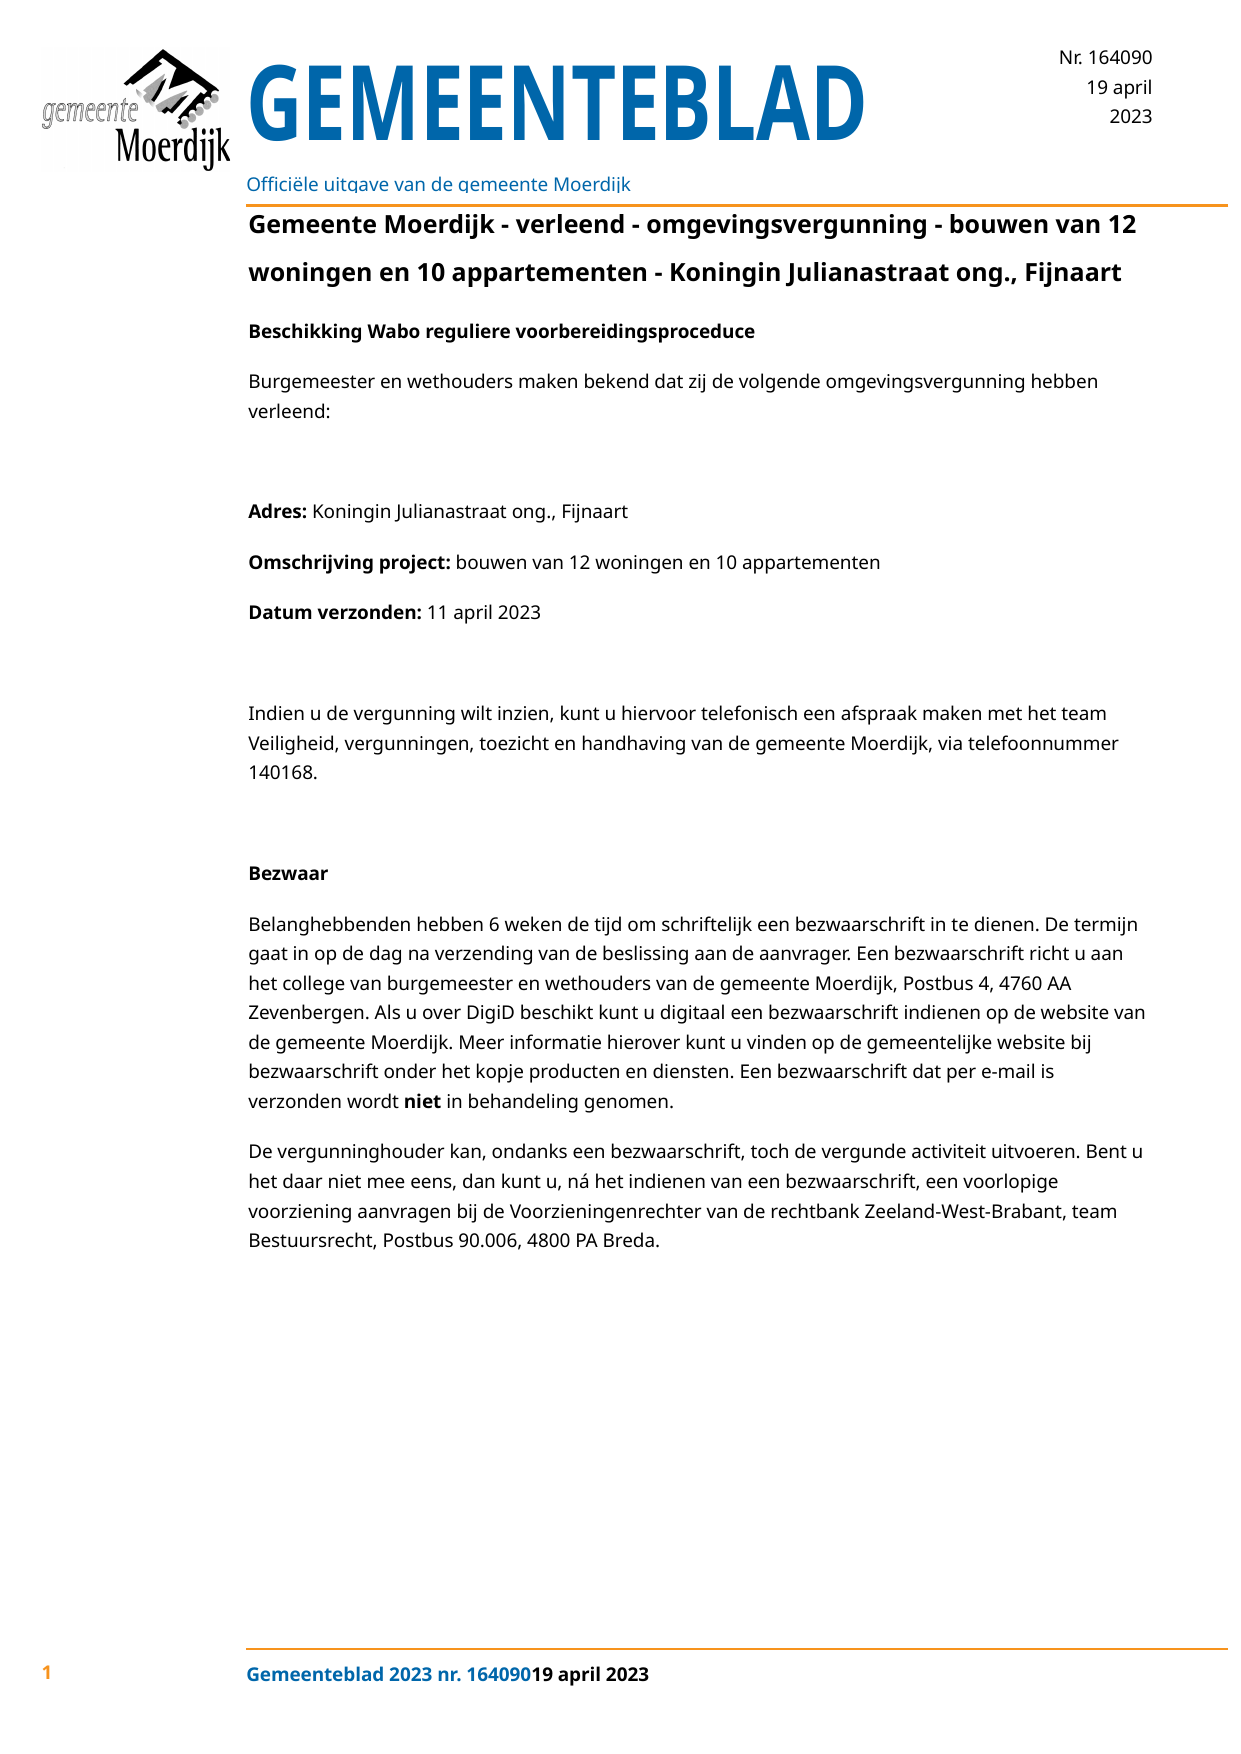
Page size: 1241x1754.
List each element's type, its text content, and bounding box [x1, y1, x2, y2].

text Adres: Koningin Julianastraat ong., Fijnaart [248, 499, 1152, 524]
text Belanghebbenden hebben 6 weken de tijd om schriftelijk een bezwaarschrift in te dienen. De termijn gaat in op de dag na verzending van de beslissing aan de aanvrager. Een bezwaarschrift richt u aan het college van burgemeester en wethouders van de gemeente Moerdijk, Postbus 4, 4760 AA Zevenbergen. Als u over DigiD beschikt kunt u digitaal een bezwaarschrift indienen op de website van de gemeente Moerdijk. Meer informatie hierover kunt u vinden op de gemeentelijke website bij bezwaarschrift onder het kopje producten en diensten. Een bezwaarschrift dat per e-mail is verzonden wordt niet in behandeling genomen. [248, 911, 1152, 1114]
text Omschrijving project: bouwen van 12 woningen en 10 appartementen [248, 549, 1152, 575]
text Gemeente Moerdijk - verleend - omgevingsvergunning - bouwen van 12 woningen en 10 appartementen - Koningin Julianastraat ong., Fijnaart [248, 207, 1152, 288]
text De vergunninghouder kan, ondanks een bezwaarschrift, toch de vergunde activiteit uitvoeren. Bent u het daar niet mee eens, dan kunt u, ná het indienen van een bezwaarschrift, een voorlopige voorziening aanvragen bij de Voorzieningenrechter van de rechtbank Zeeland-West-Brabant, team Bestuursrecht, Postbus 90.006, 4800 PA Breda. [248, 1139, 1152, 1253]
text Datum verzonden: 11 april 2023 [248, 599, 1152, 625]
text Burgemeester en wethouders maken bekend dat zij de volgende omgevingsvergunning hebben verleend: [248, 368, 1152, 424]
text Indien u de vergunning wilt inzien, kunt u hiervoor telefonisch een afspraak maken met het team Veiligheid, vergunningen, toezicht en handhaving van de gemeente Moerdijk, via telefoonnummer 140168. [248, 700, 1152, 785]
text Beschikking Wabo reguliere voorbereidingsproceduce [248, 318, 1152, 344]
text Bezwaar [248, 860, 1152, 886]
picture [41, 47, 231, 172]
